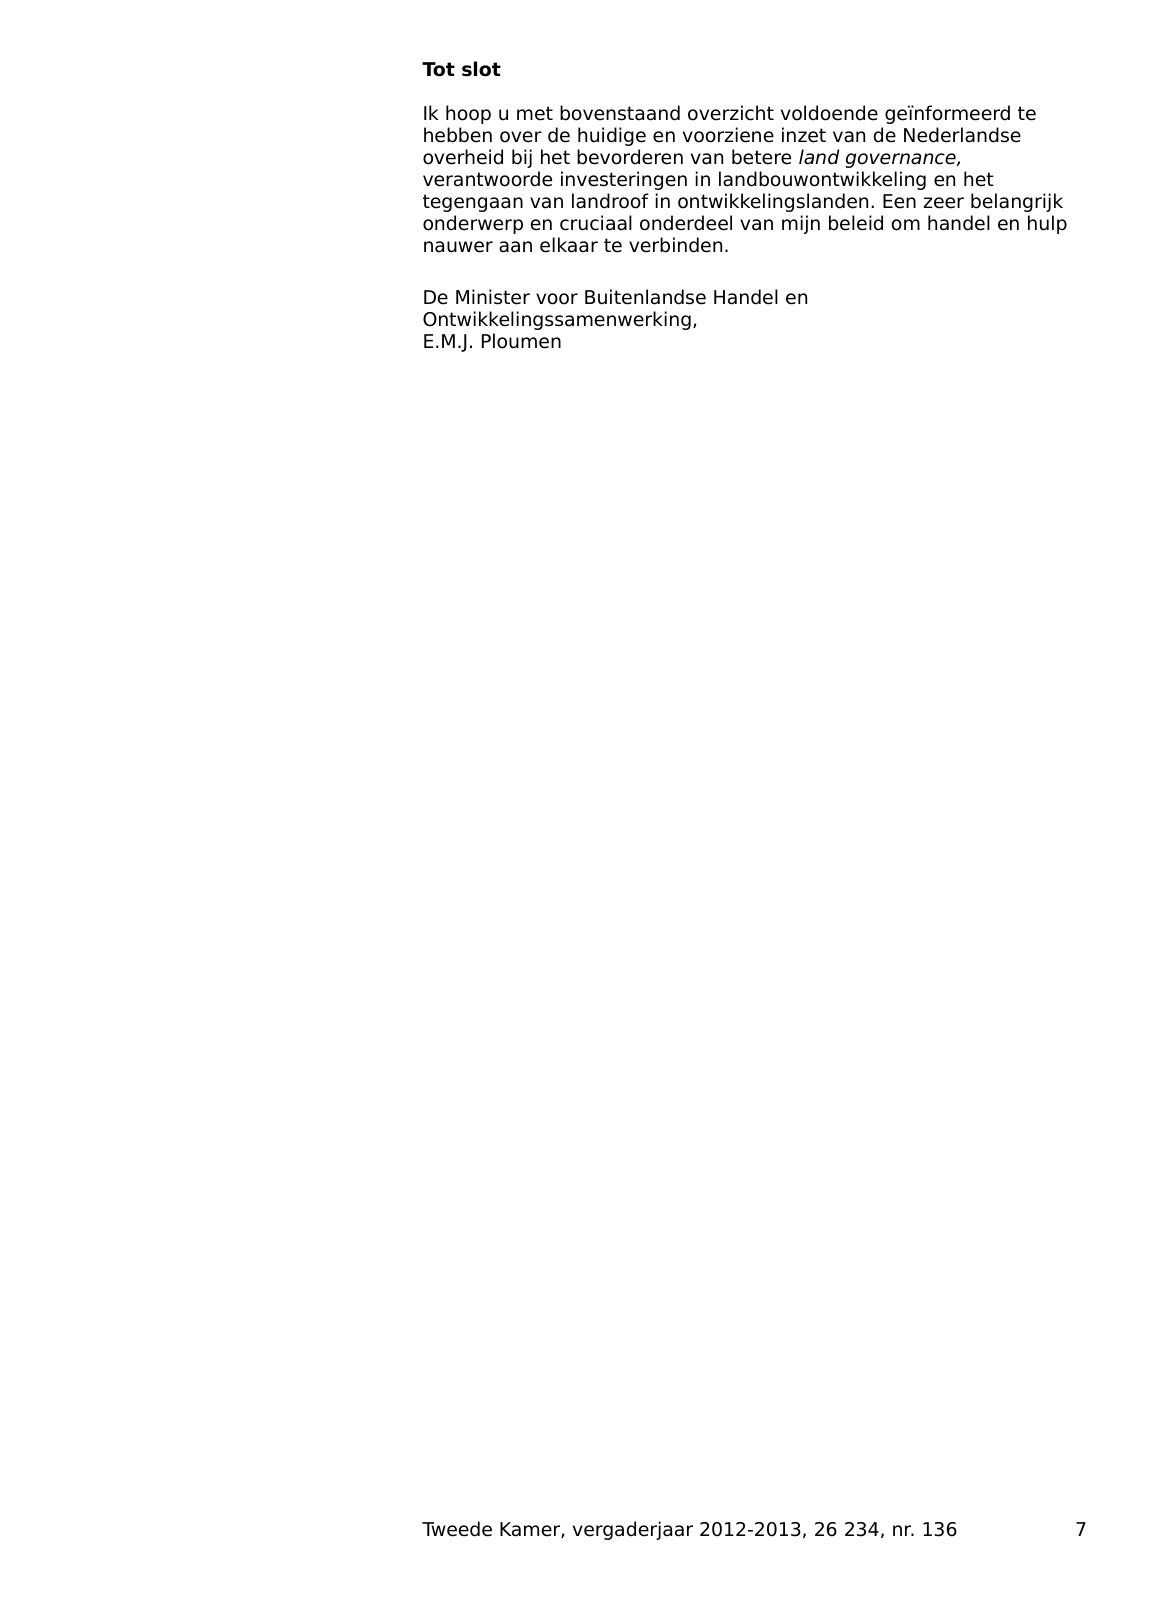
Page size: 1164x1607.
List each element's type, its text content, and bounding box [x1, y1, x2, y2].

text De Minister voor Buitenlandse Handel en Ontwikkelingssamenwerking, E.M.J. Ploumen [422, 287, 1087, 353]
subtitle Tot slot [422, 59, 1087, 81]
text Ik hoop u met bovenstaand overzicht voldoende geïnformeerd te hebben over de huidige en voorziene inzet van de Nederlandse overheid bij het bevorderen van betere land governance, verantwoorde investeringen in landbouwontwikkeling en het tegengaan van landroof in ontwikkelingslanden. Een zeer belangrijk onderwerp en cruciaal onderdeel van mijn beleid om handel en hulp nauwer aan elkaar te verbinden. [422, 103, 1087, 257]
